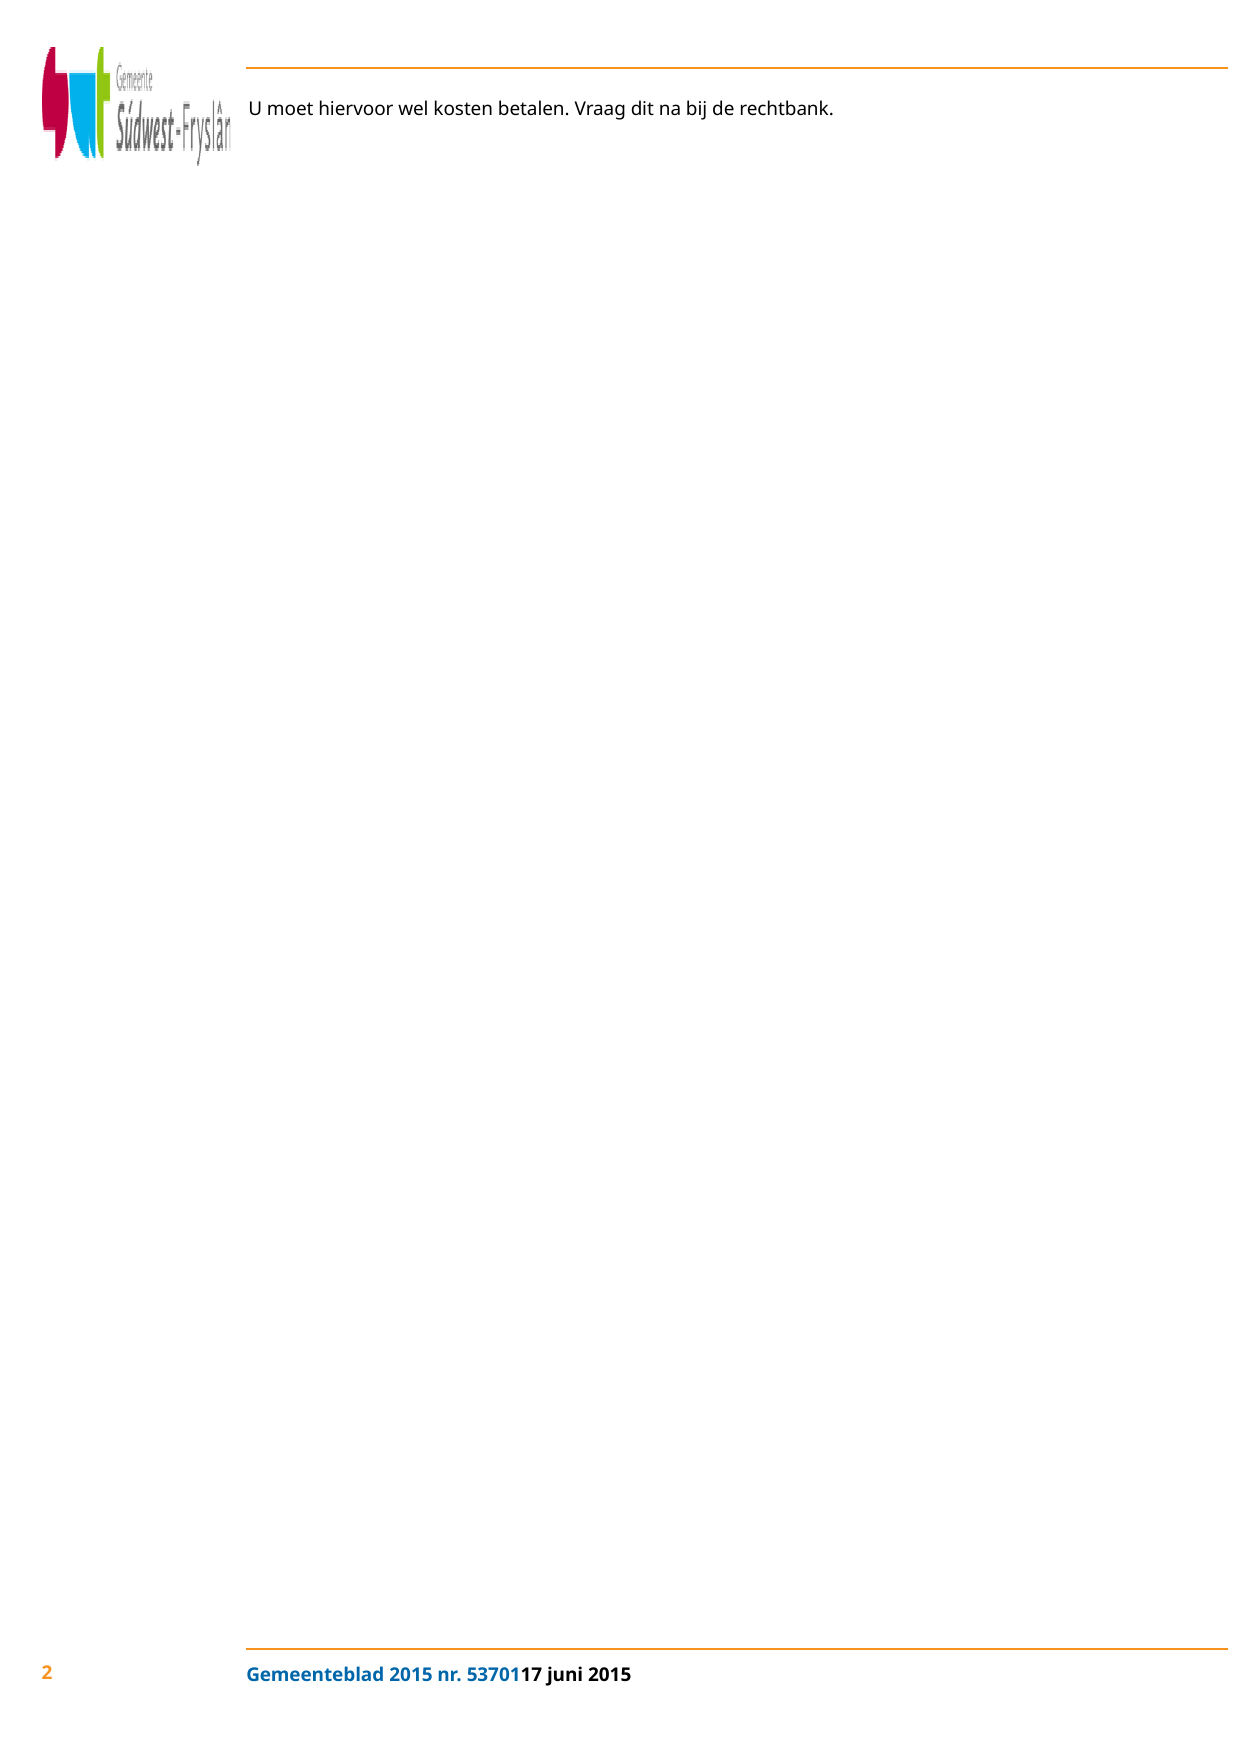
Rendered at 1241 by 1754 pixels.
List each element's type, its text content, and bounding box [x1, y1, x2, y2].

picture [41, 47, 231, 172]
text U moet hiervoor wel kosten betalen. Vraag dit na bij de rechtbank. [248, 95, 1152, 121]
